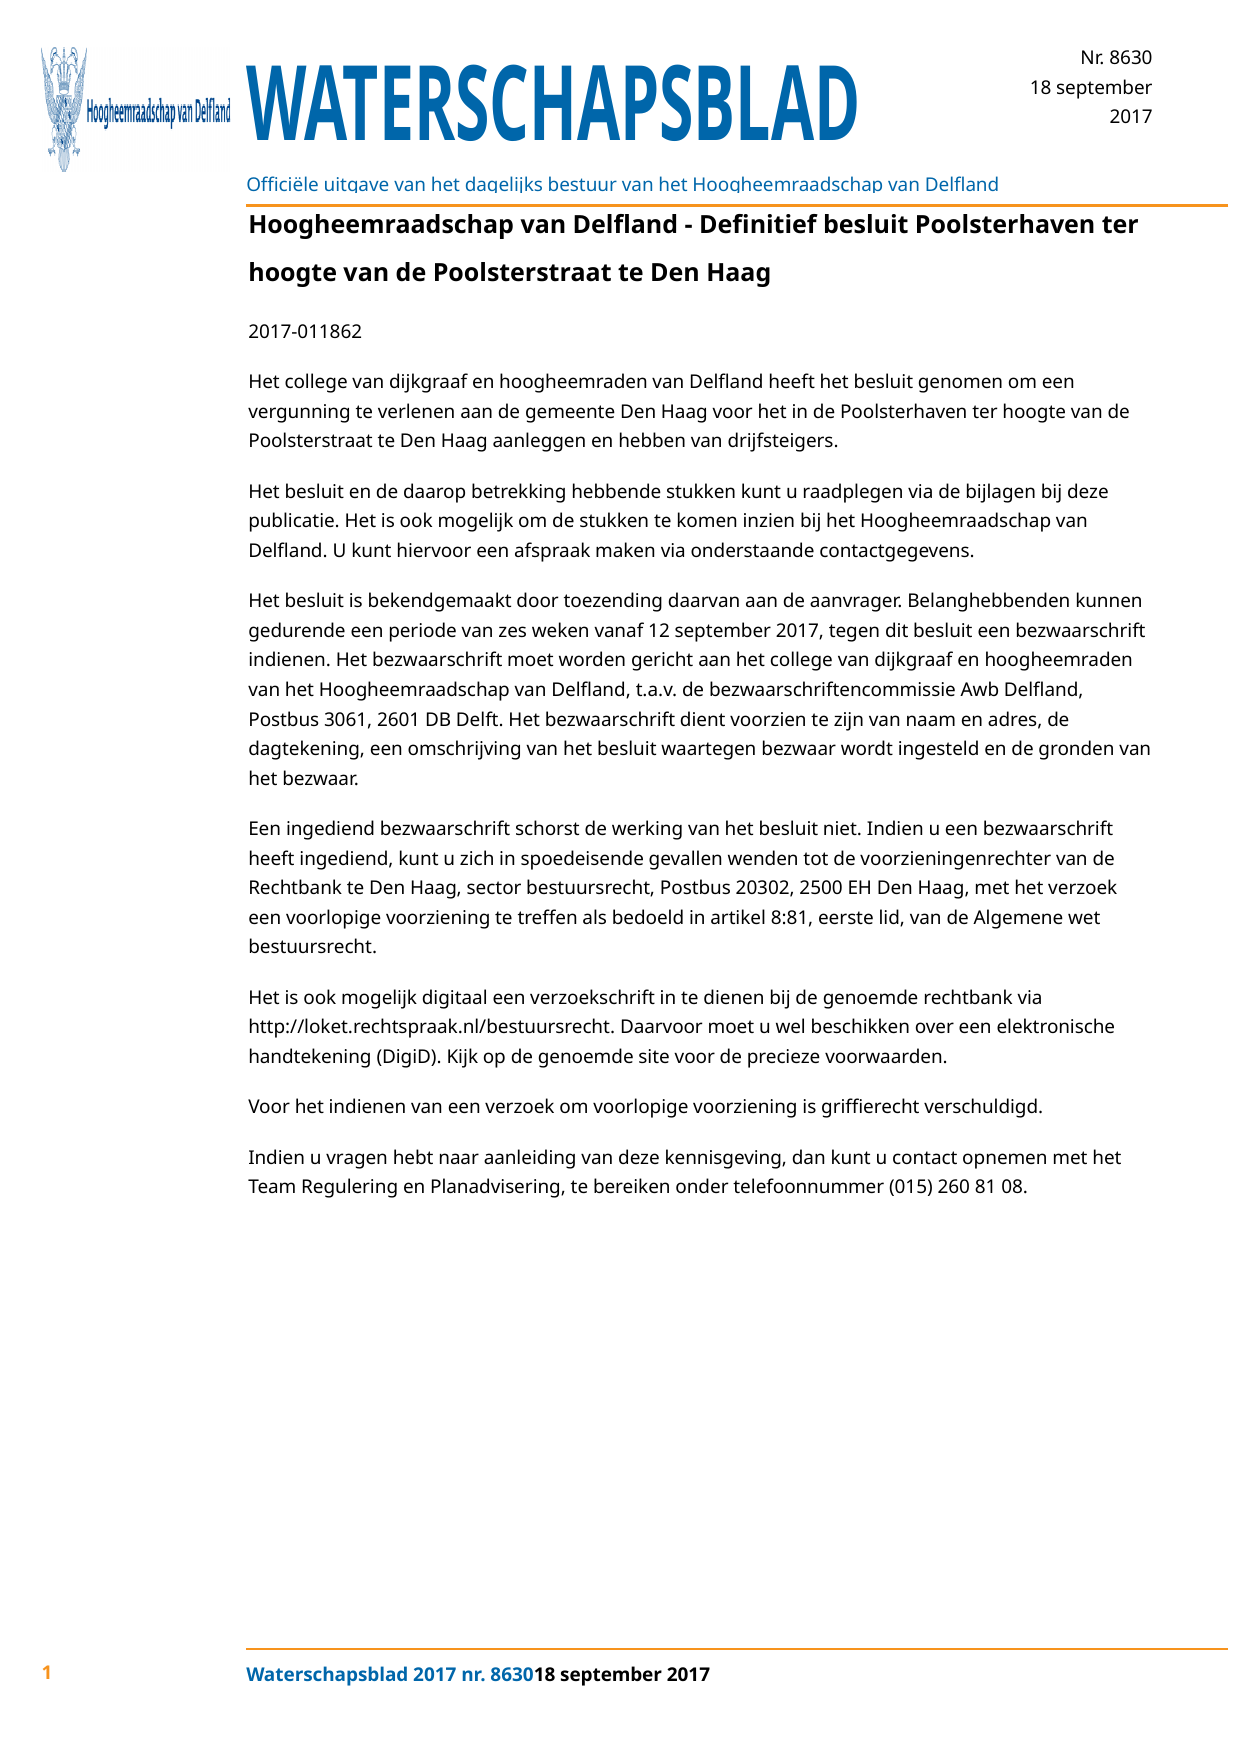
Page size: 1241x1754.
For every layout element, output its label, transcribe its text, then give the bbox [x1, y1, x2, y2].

text Hoogheemraadschap van Delfland - Definitief besluit Poolsterhaven ter hoogte van de Poolsterstraat te Den Haag [248, 207, 1152, 288]
text Voor het indienen van een verzoek om voorlopige voorziening is griffierecht verschuldigd. [248, 1094, 1152, 1119]
text Het college van dijkgraaf en hoogheemraden van Delfland heeft het besluit genomen om een vergunning te verlenen aan de gemeente Den Haag voor het in de Poolsterhaven ter hoogte van de Poolsterstraat te Den Haag aanleggen en hebben van drijfsteigers. [248, 368, 1152, 453]
picture [41, 47, 231, 172]
text Een ingediend bezwaarschrift schorst de werking van het besluit niet. Indien u een bezwaarschrift heeft ingediend, kunt u zich in spoedeisende gevallen wenden tot de voorzieningenrechter van de Rechtbank te Den Haag, sector bestuursrecht, Postbus 20302, 2500 EH Den Haag, met het verzoek een voorlopige voorziening te treffen als bedoeld in artikel 8:81, eerste lid, van de Algemene wet bestuursrecht. [248, 815, 1152, 959]
text Het besluit is bekendgemaakt door toezending daarvan aan de aanvrager. Belanghebbenden kunnen gedurende een periode van zes weken vanaf 12 september 2017, tegen dit besluit een bezwaarschrift indienen. Het bezwaarschrift moet worden gericht aan het college van dijkgraaf en hoogheemraden van het Hoogheemraadschap van Delfland, t.a.v. de bezwaarschriftencommissie Awb Delfland, Postbus 3061, 2601 DB Delft. Het bezwaarschrift dient voorzien te zijn van naam en adres, de dagtekening, een omschrijving van het besluit waartegen bezwaar wordt ingesteld en de gronden van het bezwaar. [248, 587, 1152, 791]
text Indien u vragen hebt naar aanleiding van deze kennisgeving, dan kunt u contact opnemen met het Team Regulering en Planadvisering, te bereiken onder telefoonnummer (015) 260 81 08. [248, 1144, 1152, 1199]
text Het is ook mogelijk digitaal een verzoekschrift in te dienen bij de genoemde rechtbank via http://loket.rechtspraak.nl/bestuursrecht. Daarvoor moet u wel beschikken over een elektronische handtekening (DigiD). Kijk op de genoemde site voor de precieze voorwaarden. [248, 984, 1152, 1069]
text 2017-011862 [248, 318, 1152, 344]
text Het besluit en de daarop betrekking hebbende stukken kunt u raadplegen via de bijlagen bij deze publicatie. Het is ook mogelijk om de stukken te komen inzien bij het Hoogheemraadschap van Delfland. U kunt hiervoor een afspraak maken via onderstaande contactgegevens. [248, 478, 1152, 563]
